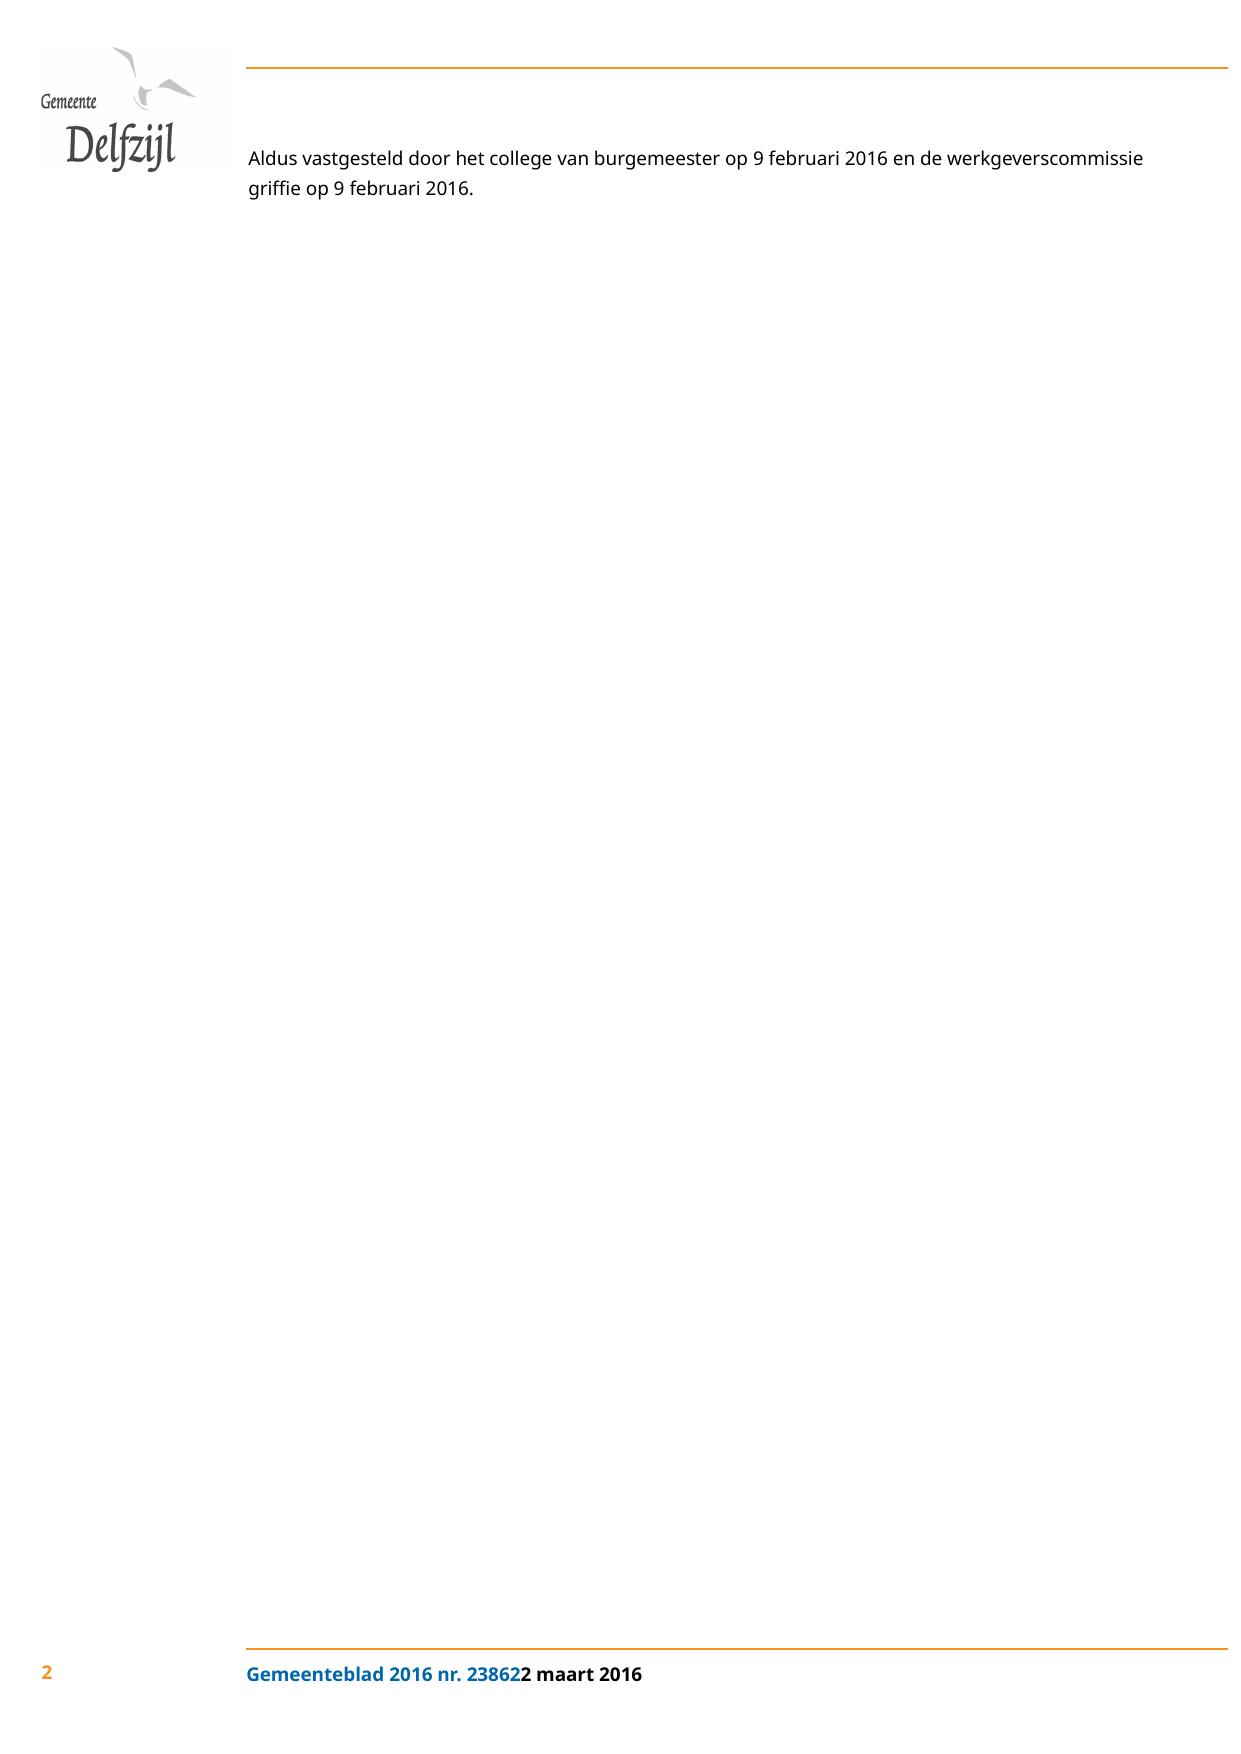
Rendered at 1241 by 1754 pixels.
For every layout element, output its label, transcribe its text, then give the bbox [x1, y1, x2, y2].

text Aldus vastgesteld door het college van burgemeester op 9 februari 2016 en de werkgeverscommissie griffie op 9 februari 2016. [248, 145, 1152, 201]
picture [41, 47, 231, 172]
